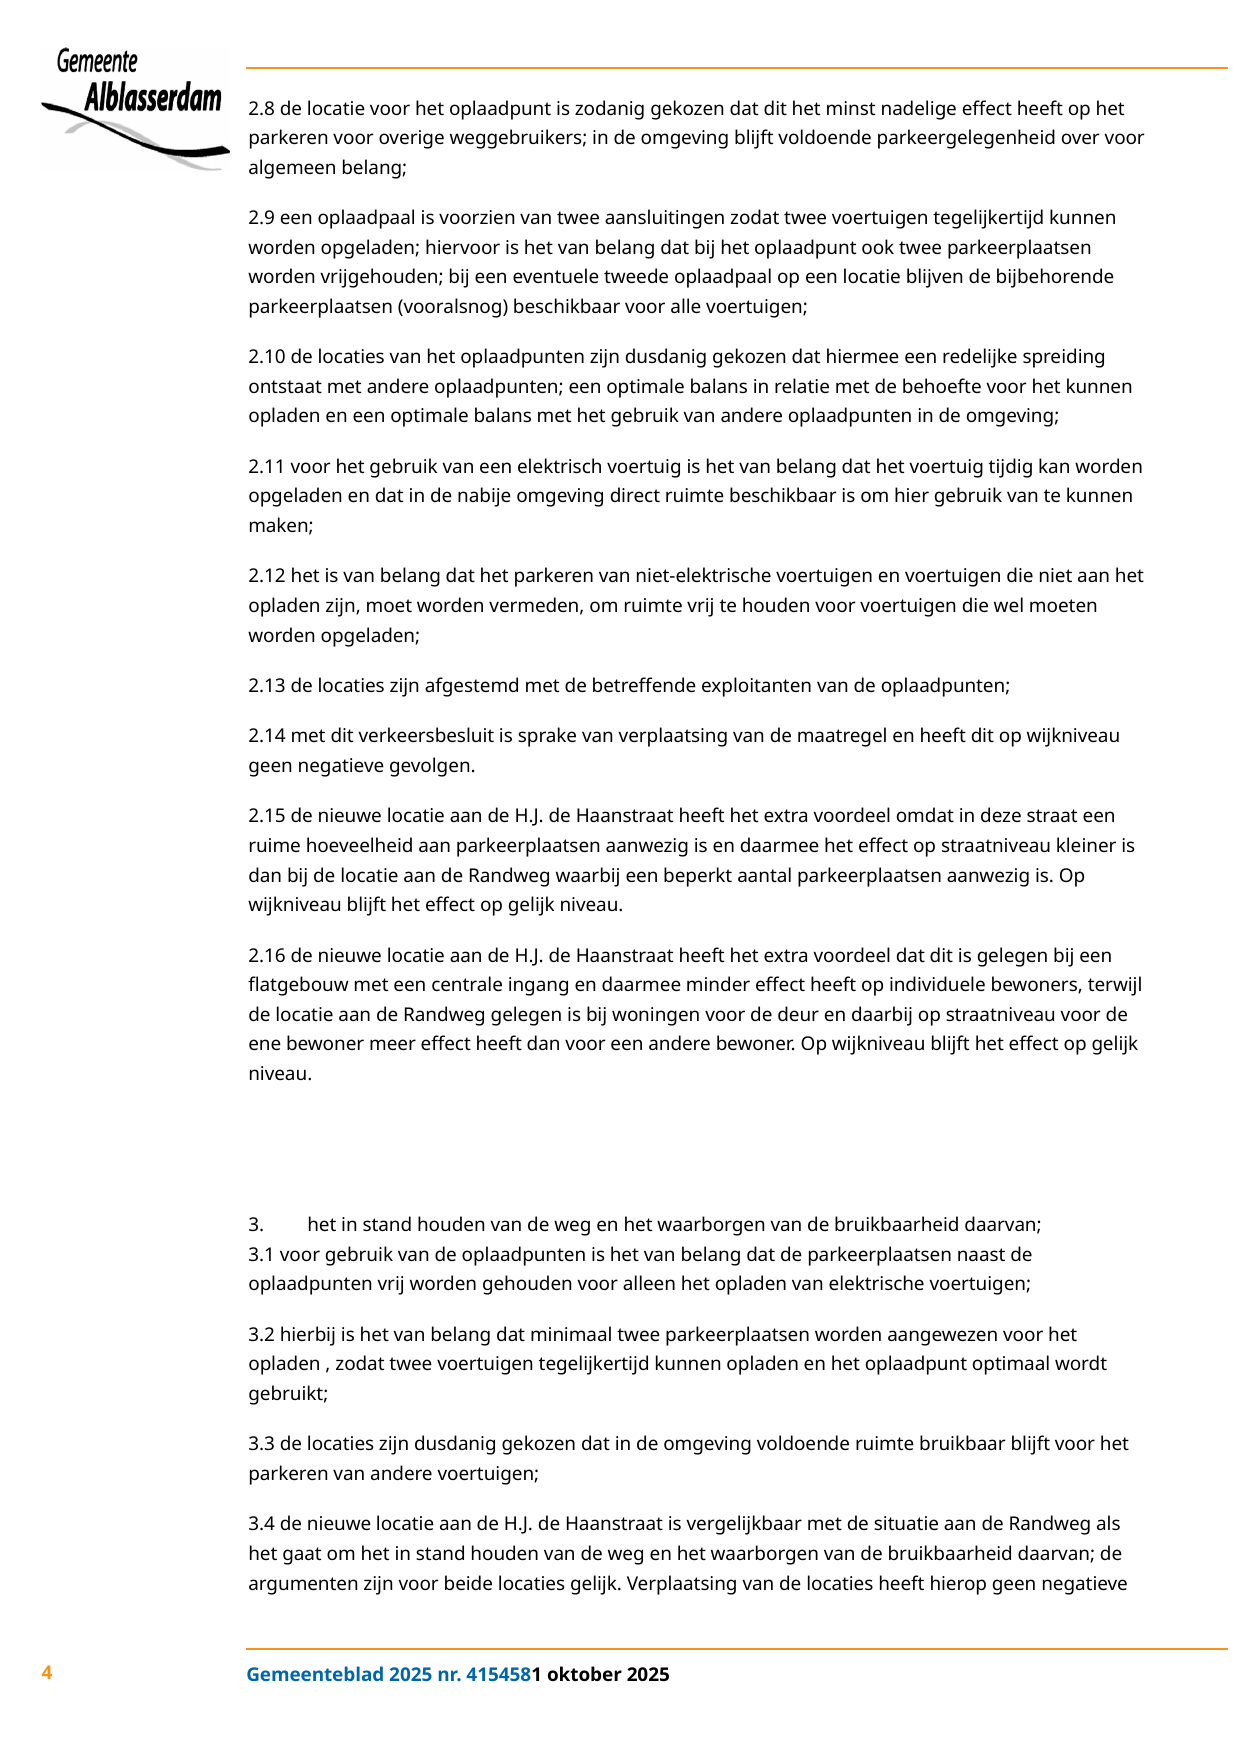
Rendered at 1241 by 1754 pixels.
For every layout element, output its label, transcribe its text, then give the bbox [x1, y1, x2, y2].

text 2.8 de locatie voor het oplaadpunt is zodanig gekozen dat dit het minst nadelige effect heeft op het parkeren voor overige weggebruikers; in de omgeving blijft voldoende parkeergelegenheid over voor algemeen belang; [248, 95, 1152, 180]
text 2.9 een oplaadpaal is voorzien van twee aansluitingen zodat twee voertuigen tegelijkertijd kunnen worden opgeladen; hiervoor is het van belang dat bij het oplaadpunt ook twee parkeerplaatsen worden vrijgehouden; bij een eventuele tweede oplaadpaal op een locatie blijven de bijbehorende parkeerplaatsen (vooralsnog) beschikbaar voor alle voertuigen; [248, 204, 1152, 319]
picture [41, 47, 231, 172]
text 3.2 hierbij is het van belang dat minimaal twee parkeerplaatsen worden aangewezen voor het opladen , zodat twee voertuigen tegelijkertijd kunnen opladen en het oplaadpunt optimaal wordt gebruikt; [248, 1321, 1152, 1406]
text 2.12 het is van belang dat het parkeren van niet-elektrische voertuigen en voertuigen die niet aan het opladen zijn, moet worden vermeden, om ruimte vrij te houden voor voertuigen die wel moeten worden opgeladen; [248, 563, 1152, 648]
text 2.15 de nieuwe locatie aan de H.J. de Haanstraat heeft het extra voordeel omdat in deze straat een ruime hoeveelheid aan parkeerplaatsen aanwezig is en daarmee het effect op straatniveau kleiner is dan bij de locatie aan de Randweg waarbij een beperkt aantal parkeerplaatsen aanwezig is. Op wijkniveau blijft het effect op gelijk niveau. [248, 803, 1152, 917]
text 2.10 de locaties van het oplaadpunten zijn dusdanig gekozen dat hiermee een redelijke spreiding ontstaat met andere oplaadpunten; een optimale balans in relatie met de behoefte voor het kunnen opladen en een optimale balans met het gebruik van andere oplaadpunten in de omgeving; [248, 343, 1152, 428]
text 3.3 de locaties zijn dusdanig gekozen dat in de omgeving voldoende ruimte bruikbaar blijft voor het parkeren van andere voertuigen; [248, 1431, 1152, 1486]
list het in stand houden van de weg en het waarborgen van de bruikbaarheid daarvan; [248, 1211, 1152, 1237]
text 2.11 voor het gebruik van een elektrisch voertuig is het van belang dat het voertuig tijdig kan worden opgeladen en dat in de nabije omgeving direct ruimte beschikbaar is om hier gebruik van te kunnen maken; [248, 453, 1152, 538]
text 2.13 de locaties zijn afgestemd met de betreffende exploitanten van de oplaadpunten; [248, 672, 1152, 698]
text 3.4 de nieuwe locatie aan de H.J. de Haanstraat is vergelijkbaar met de situatie aan de Randweg als het gaat om het in stand houden van de weg en het waarborgen van de bruikbaarheid daarvan; de argumenten zijn voor beide locaties gelijk. Verplaatsing van de locaties heeft hierop geen negatieve [248, 1511, 1152, 1596]
text 3.1 voor gebruik van de oplaadpunten is het van belang dat de parkeerplaatsen naast de oplaadpunten vrij worden gehouden voor alleen het opladen van elektrische voertuigen; [248, 1241, 1152, 1296]
text 2.16 de nieuwe locatie aan de H.J. de Haanstraat heeft het extra voordeel dat dit is gelegen bij een flatgebouw met een centrale ingang en daarmee minder effect heeft op individuele bewoners, terwijl de locatie aan de Randweg gelegen is bij woningen voor de deur en daarbij op straatniveau voor de ene bewoner meer effect heeft dan voor een andere bewoner. Op wijkniveau blijft het effect op gelijk niveau. [248, 942, 1152, 1086]
text 2.14 met dit verkeersbesluit is sprake van verplaatsing van de maatregel en heeft dit op wijkniveau geen negatieve gevolgen. [248, 723, 1152, 778]
